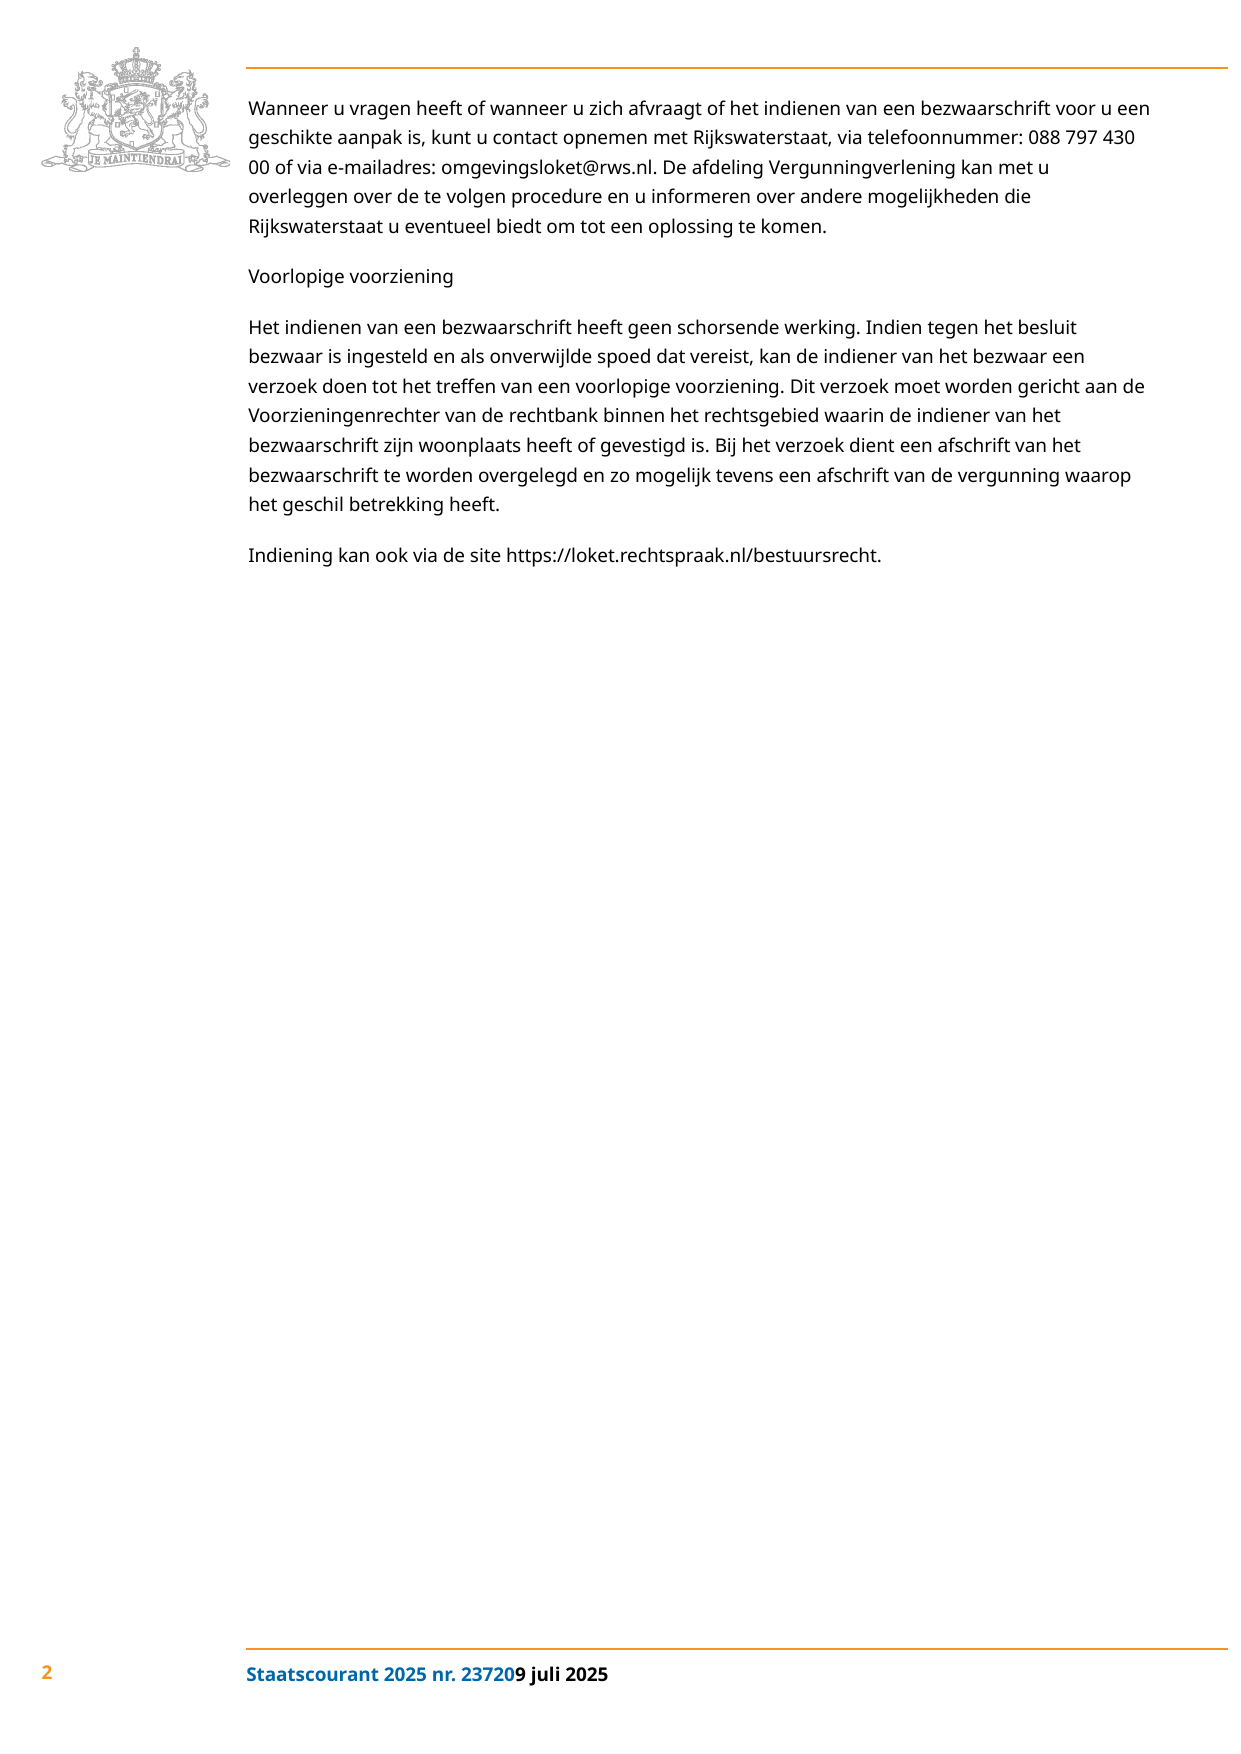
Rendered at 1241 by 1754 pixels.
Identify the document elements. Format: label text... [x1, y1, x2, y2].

text Indiening kan ook via de site https://loket.rechtspraak.nl/bestuursrecht. [248, 542, 1152, 568]
picture [41, 47, 231, 172]
text Het indienen van een bezwaarschrift heeft geen schorsende werking. Indien tegen het besluit bezwaar is ingesteld en als onverwijlde spoed dat vereist, kan de indiener van het bezwaar een verzoek doen tot het treffen van een voorlopige voorziening. Dit verzoek moet worden gericht aan de Voorzieningenrechter van de rechtbank binnen het rechtsgebied waarin de indiener van het bezwaarschrift zijn woonplaats heeft of gevestigd is. Bij het verzoek dient een afschrift van het bezwaarschrift te worden overgelegd en zo mogelijk tevens een afschrift van de vergunning waarop het geschil betrekking heeft. [248, 314, 1152, 517]
text Wanneer u vragen heeft of wanneer u zich afvraagt of het indienen van een bezwaarschrift voor u een geschikte aanpak is, kunt u contact opnemen met Rijkswaterstaat, via telefoonnummer: 088 797 430 00 of via e-mailadres: omgevingsloket@rws.nl. De afdeling Vergunningverlening kan met u overleggen over de te volgen procedure en u informeren over andere mogelijkheden die Rijkswaterstaat u eventueel biedt om tot een oplossing te komen. [248, 95, 1152, 239]
text Voorlopige voorziening [248, 263, 1152, 289]
